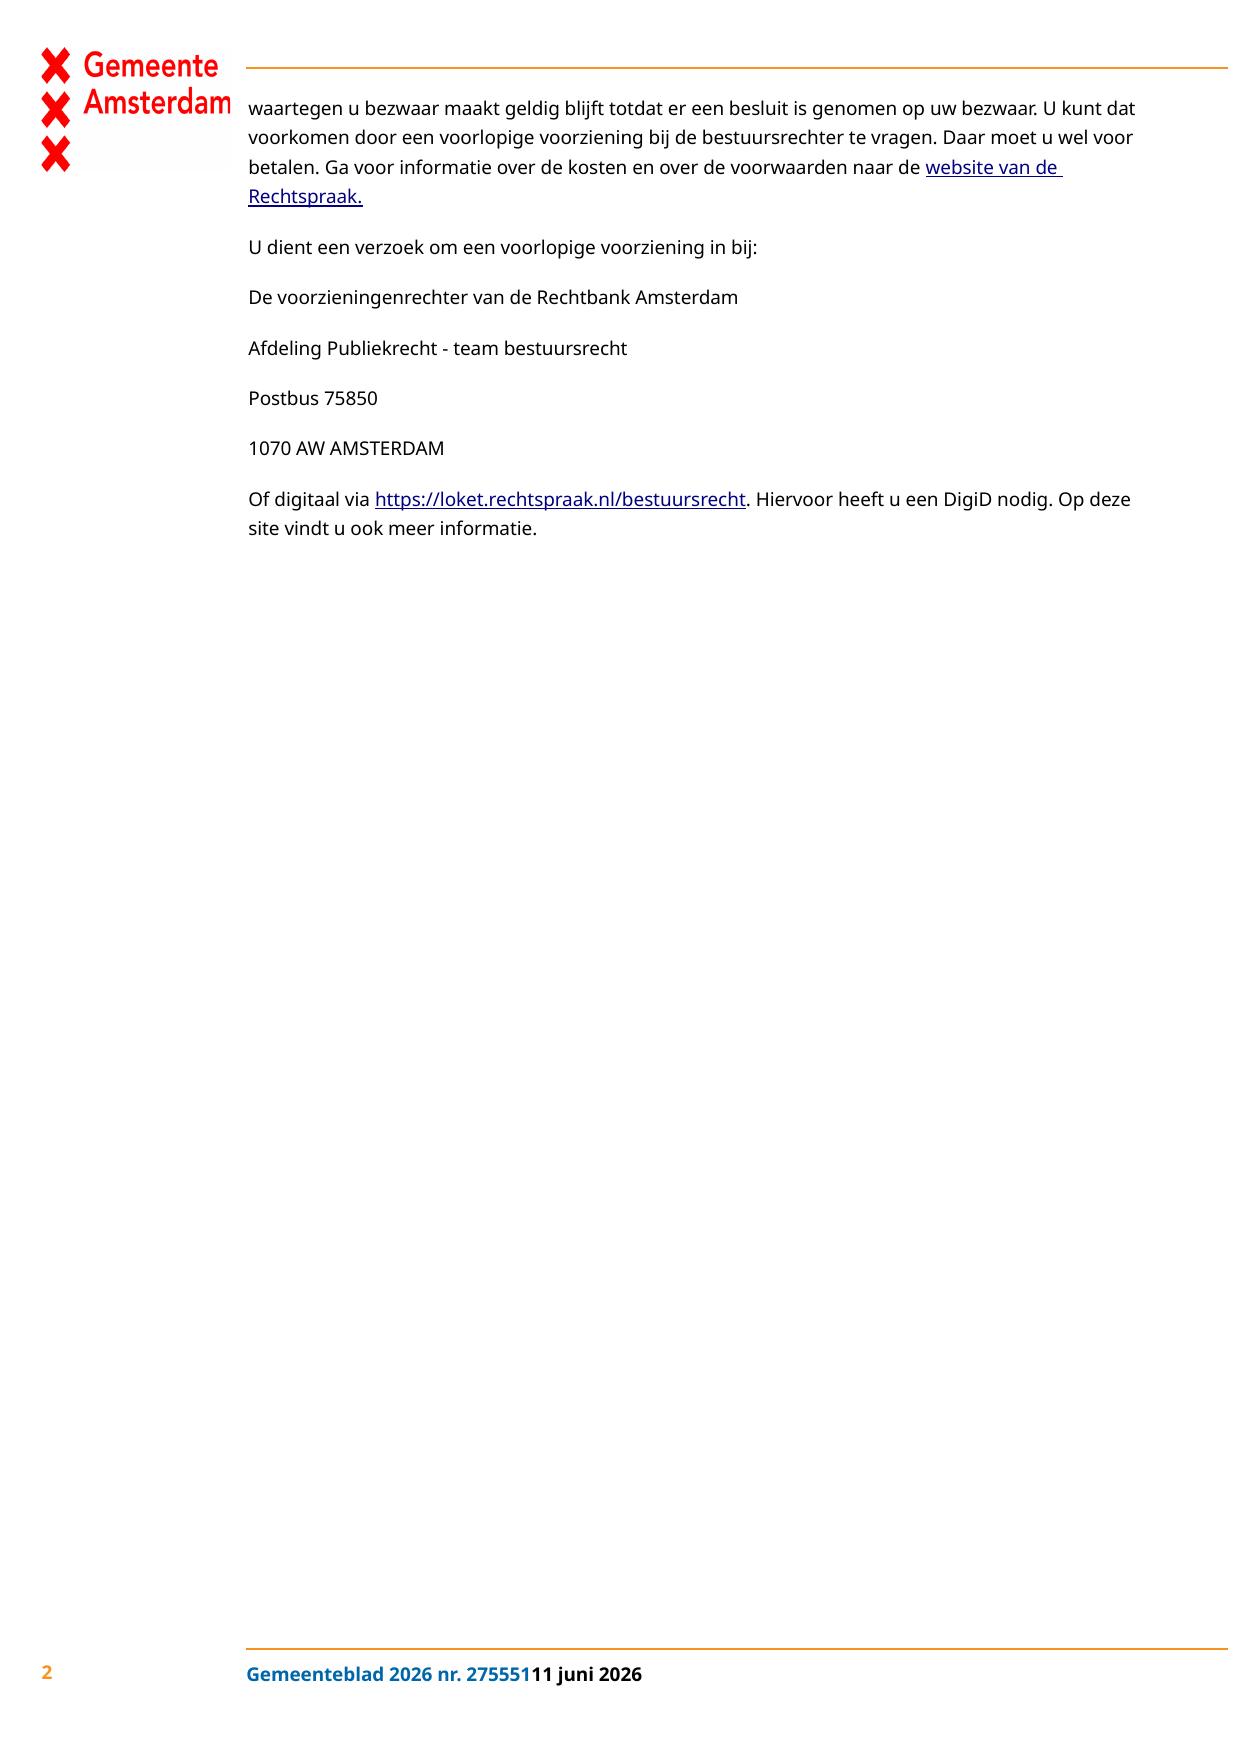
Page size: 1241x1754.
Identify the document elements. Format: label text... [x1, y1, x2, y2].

picture [41, 47, 231, 172]
text 1070 AW AMSTERDAM [248, 436, 1152, 461]
text U dient een verzoek om een voorlopige voorziening in bij: [248, 234, 1152, 260]
text Afdeling Publiekrecht - team bestuursrecht [248, 335, 1152, 361]
text De voorzieningenrechter van de Rechtbank Amsterdam [248, 284, 1152, 310]
text Postbus 75850 [248, 385, 1152, 411]
text waartegen u bezwaar maakt geldig blijft totdat er een besluit is genomen op uw bezwaar. U kunt dat voorkomen door een voorlopige voorziening bij de bestuursrechter te vragen. Daar moet u wel voor betalen. Ga voor informatie over de kosten en over de voorwaarden naar de website van de Rechtspraak. [248, 95, 1152, 209]
text Of digitaal via https://loket.rechtspraak.nl/bestuursrecht. Hiervoor heeft u een DigiD nodig. Op deze site vindt u ook meer informatie. [248, 486, 1152, 541]
